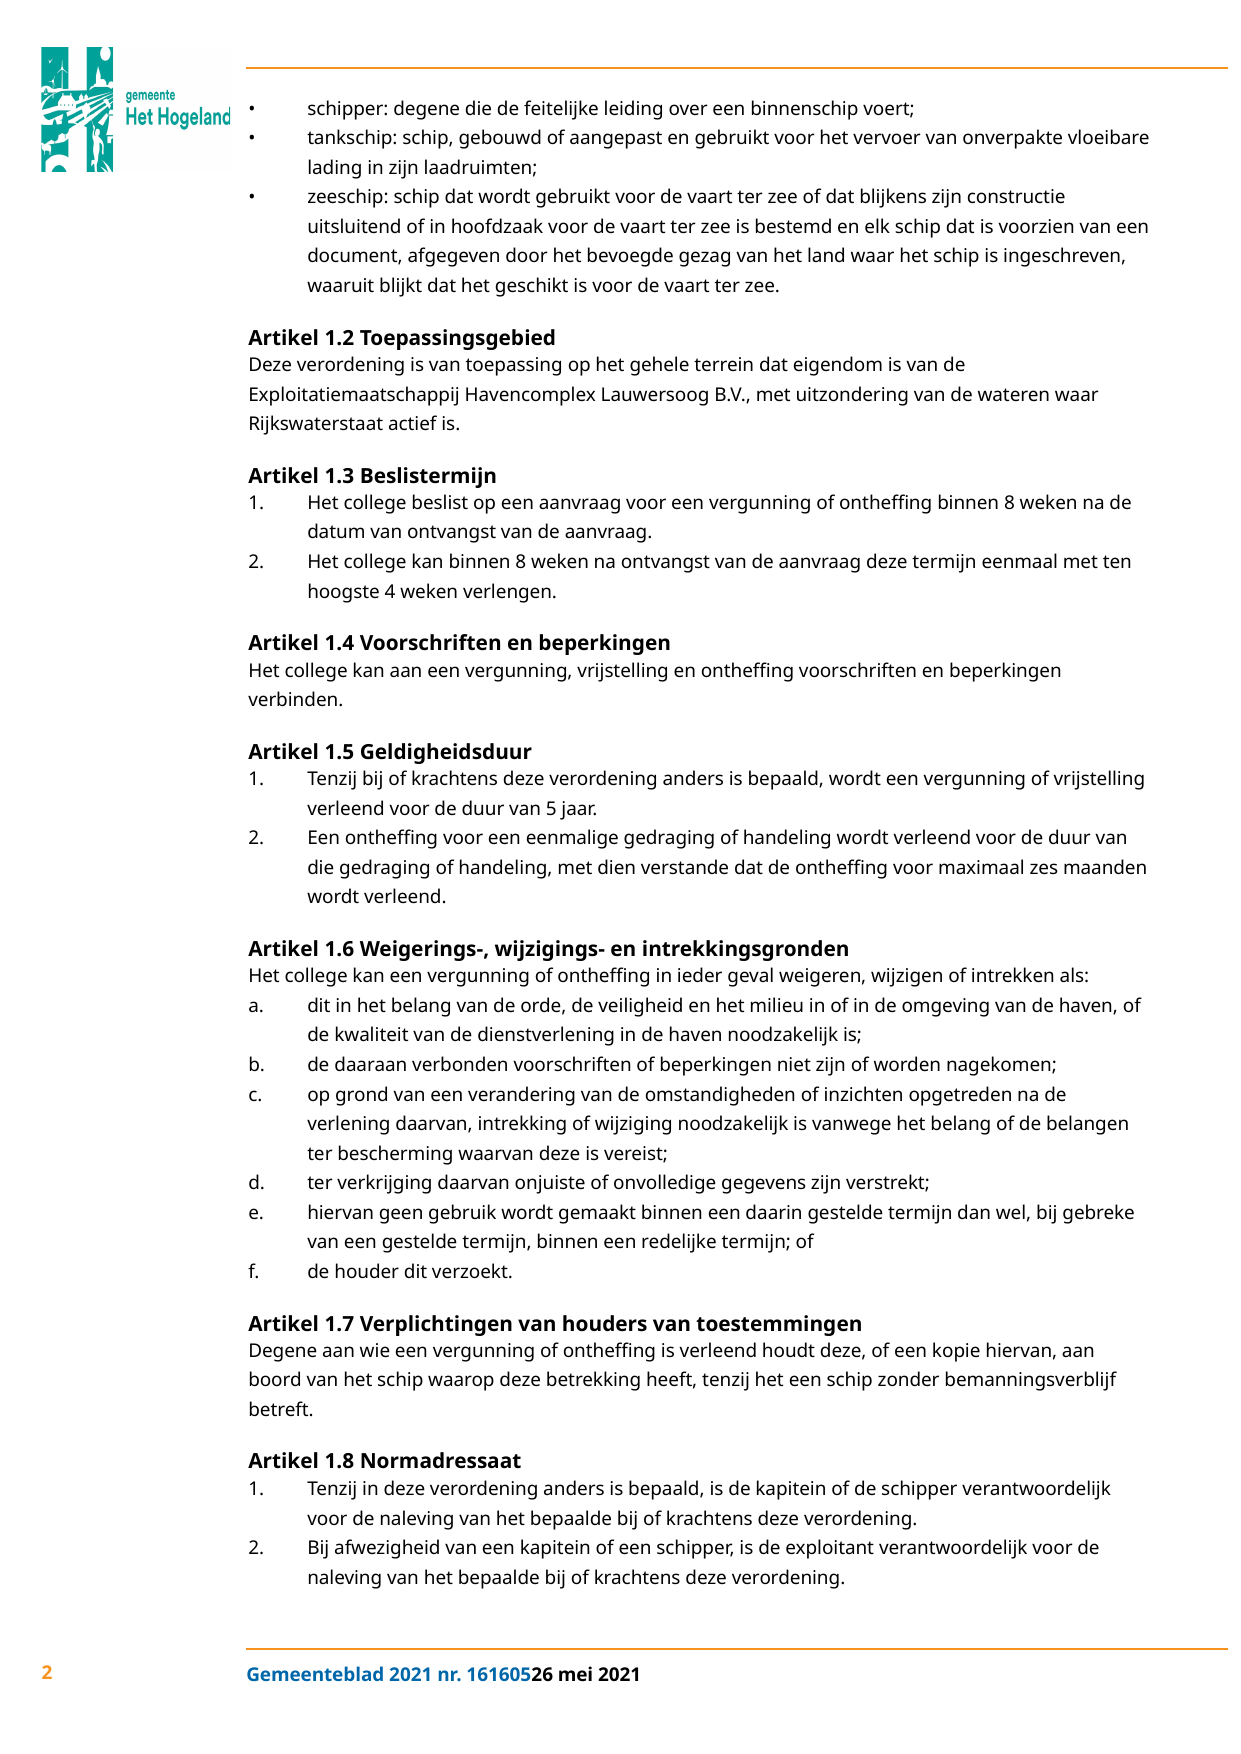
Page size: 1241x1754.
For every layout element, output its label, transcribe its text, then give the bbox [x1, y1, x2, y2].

list ter verkrijging daarvan onjuiste of onvolledige gegevens zijn verstrekt; [248, 1169, 1152, 1195]
picture [41, 47, 231, 172]
list hiervan geen gebruik wordt gemaakt binnen een daarin gestelde termijn dan wel, bij gebreke van een gestelde termijn, binnen een redelijke termijn; of [248, 1199, 1152, 1254]
list Het college kan binnen 8 weken na ontvangst van de aanvraag deze termijn eenmaal met ten hoogste 4 weken verlengen. [248, 548, 1152, 604]
list de houder dit verzoekt. [248, 1258, 1152, 1284]
text Artikel 1.4 Voorschriften en beperkingen [248, 628, 1152, 657]
text Deze verordening is van toepassing op het gehele terrein dat eigendom is van de Exploitatiemaatschappij Havencomplex Lauwersoog B.V., met uitzondering van de wateren waar Rijkswaterstaat actief is. [248, 351, 1152, 436]
text Artikel 1.2 Toepassingsgebied [248, 323, 1152, 351]
text Het college kan een vergunning of ontheffing in ieder geval weigeren, wijzigen of intrekken als: [248, 962, 1152, 988]
text Artikel 1.8 Normadressaat [248, 1447, 1152, 1475]
text Het college kan aan een vergunning, vrijstelling en ontheffing voorschriften en beperkingen verbinden. [248, 657, 1152, 712]
text Degene aan wie een vergunning of ontheffing is verleend houdt deze, of een kopie hiervan, aan boord van het schip waarop deze betrekking heeft, tenzij het een schip zonder bemanningsverblijf betreft. [248, 1337, 1152, 1422]
list Het college beslist op een aanvraag voor een vergunning of ontheffing binnen 8 weken na de datum van ontvangst van de aanvraag. [248, 489, 1152, 544]
list Bij afwezigheid van een kapitein of een schipper, is de exploitant verantwoordelijk voor de naleving van het bepaalde bij of krachtens deze verordening. [248, 1534, 1152, 1589]
list Tenzij in deze verordening anders is bepaald, is de kapitein of de schipper verantwoordelijk voor de naleving van het bepaalde bij of krachtens deze verordening. [248, 1475, 1152, 1530]
text Artikel 1.5 Geldigheidsduur [248, 737, 1152, 765]
list tankschip: schip, gebouwd of aangepast en gebruikt voor het vervoer van onverpakte vloeibare lading in zijn laadruimten; [248, 124, 1152, 180]
list zeeschip: schip dat wordt gebruikt voor de vaart ter zee of dat blijkens zijn constructie uitsluitend of in hoofdzaak voor de vaart ter zee is bestemd en elk schip dat is voorzien van een document, afgegeven door het bevoegde gezag van het land waar het schip is ingeschreven, waaruit blijkt dat het geschikt is voor de vaart ter zee. [248, 183, 1152, 298]
list Een ontheffing voor een eenmalige gedraging of handeling wordt verleend voor de duur van die gedraging of handeling, met dien verstande dat de ontheffing voor maximaal zes maanden wordt verleend. [248, 824, 1152, 909]
text Artikel 1.7 Verplichtingen van houders van toestemmingen [248, 1309, 1152, 1337]
list schipper: degene die de feitelijke leiding over een binnenschip voert; [248, 95, 1152, 121]
list Tenzij bij of krachtens deze verordening anders is bepaald, wordt een vergunning of vrijstelling verleend voor de duur van 5 jaar. [248, 765, 1152, 821]
list de daaraan verbonden voorschriften of beperkingen niet zijn of worden nagekomen; [248, 1051, 1152, 1077]
text Artikel 1.3 Beslistermijn [248, 461, 1152, 489]
text Artikel 1.6 Weigerings-, wijzigings- en intrekkingsgronden [248, 934, 1152, 962]
list dit in het belang van de orde, de veiligheid en het milieu in of in de omgeving van de haven, of de kwaliteit van de dienstverlening in de haven noodzakelijk is; [248, 992, 1152, 1047]
list op grond van een verandering van de omstandigheden of inzichten opgetreden na de verlening daarvan, intrekking of wijziging noodzakelijk is vanwege het belang of de belangen ter bescherming waarvan deze is vereist; [248, 1081, 1152, 1166]
